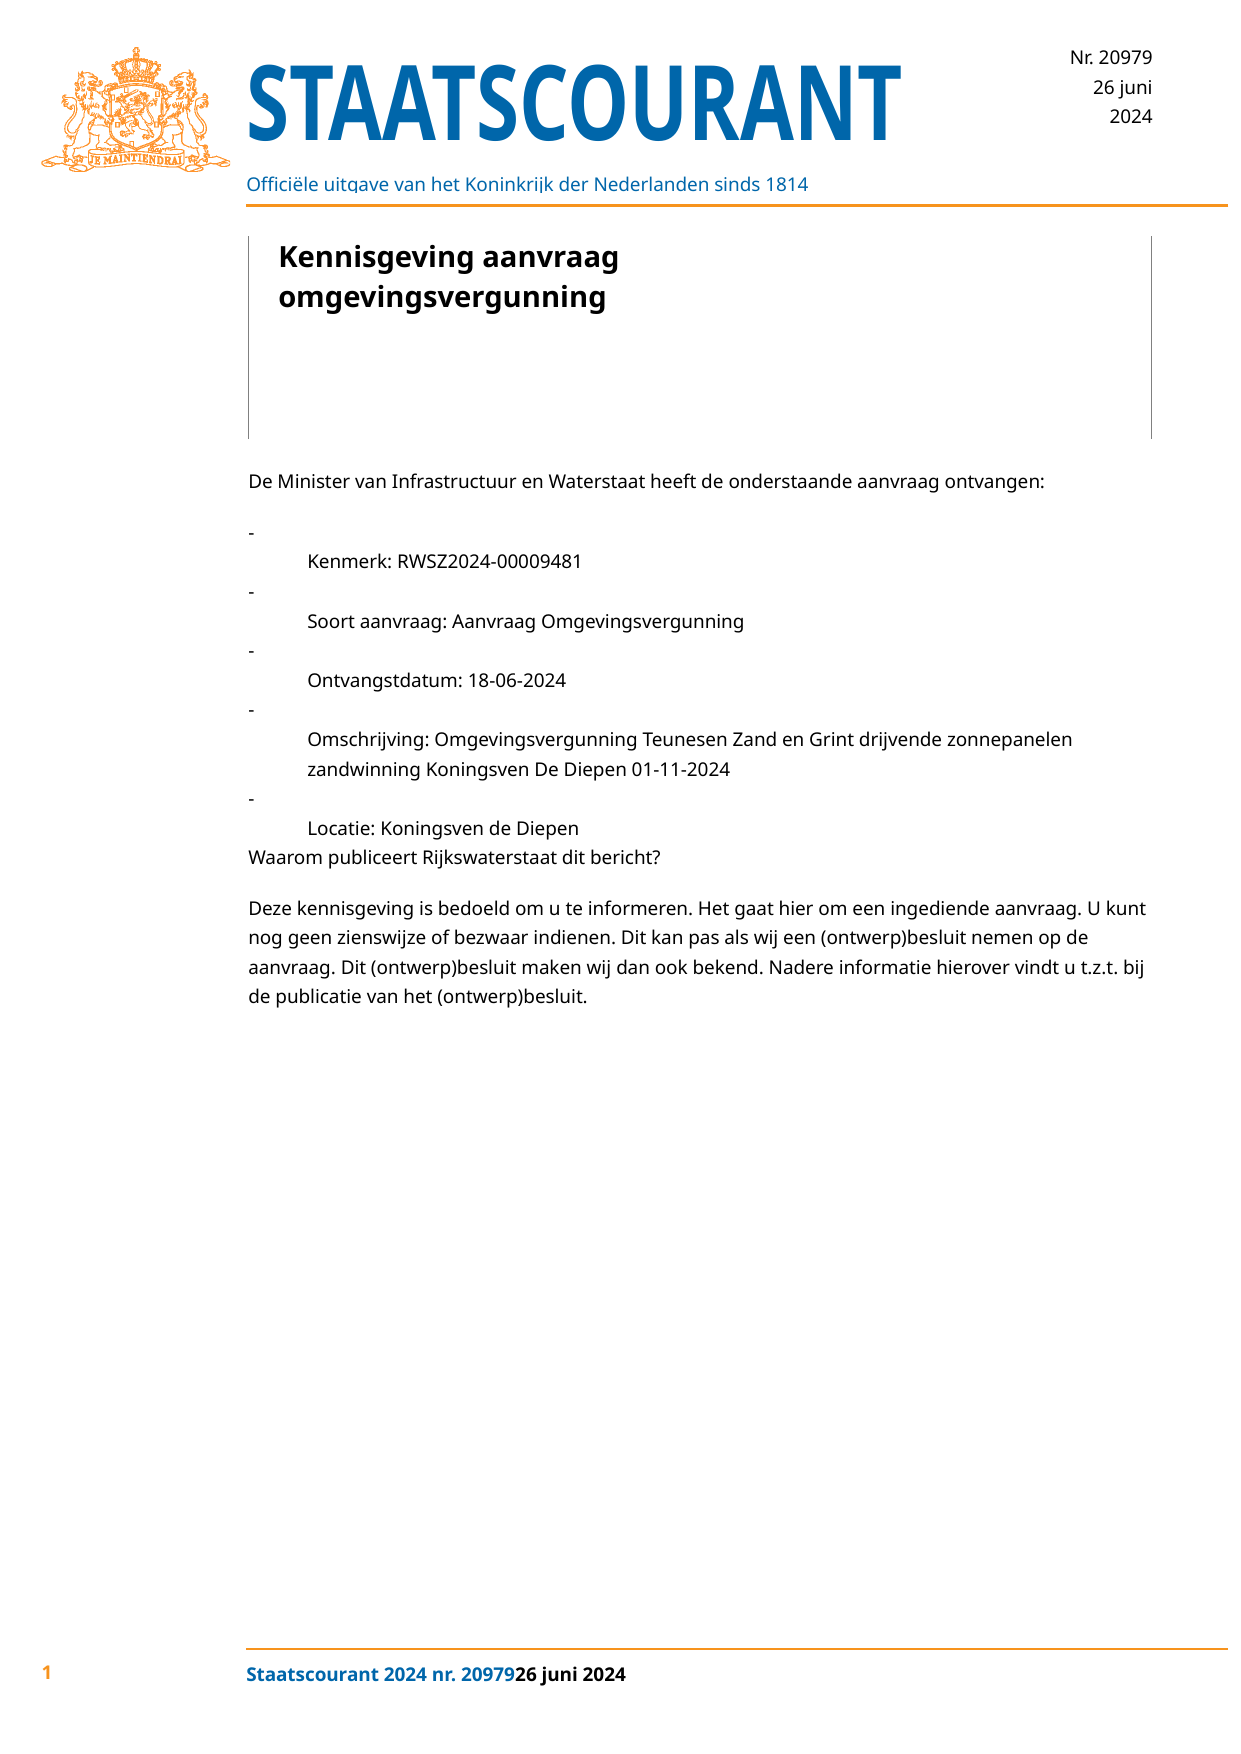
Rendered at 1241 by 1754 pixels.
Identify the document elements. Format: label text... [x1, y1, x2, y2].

text Waarom publiceert Rijkswaterstaat dit bericht? [248, 844, 1152, 870]
text De Minister van Infrastructuur en Waterstaat heeft de onderstaande aanvraag ontvangen: [248, 469, 1152, 494]
list Ontvangstdatum: 18-06-2024 [248, 667, 1152, 693]
table_header [850, 414, 1151, 439]
list Kenmerk: RWSZ2024-00009481 [248, 549, 1152, 574]
list Omschrijving: Omgevingsvergunning Teunesen Zand en Grint drijvende zonnepanelen zandwinning Koningsven De Diepen 01-11-2024 [248, 726, 1152, 781]
list Locatie: Koningsven de Diepen [248, 815, 1152, 841]
table_header Kennisgeving aanvraag omgevingsvergunning [249, 236, 850, 439]
picture [912, 236, 1090, 414]
list Soort aanvraag: Aanvraag Omgevingsvergunning [248, 608, 1152, 633]
picture [41, 47, 231, 172]
text Deze kennisgeving is bedoeld om u te informeren. Het gaat hier om een ingediende aanvraag. U kunt nog geen zienswijze of bezwaar indienen. Dit kan pas als wij een (ontwerp)besluit nemen op de aanvraag. Dit (ontwerp)besluit maken wij dan ook bekend. Nadere informatie hierover vindt u t.z.t. bij de publicatie van het (ontwerp)besluit. [248, 895, 1152, 1009]
table_header [1090, 236, 1151, 413]
table_header [850, 236, 912, 413]
